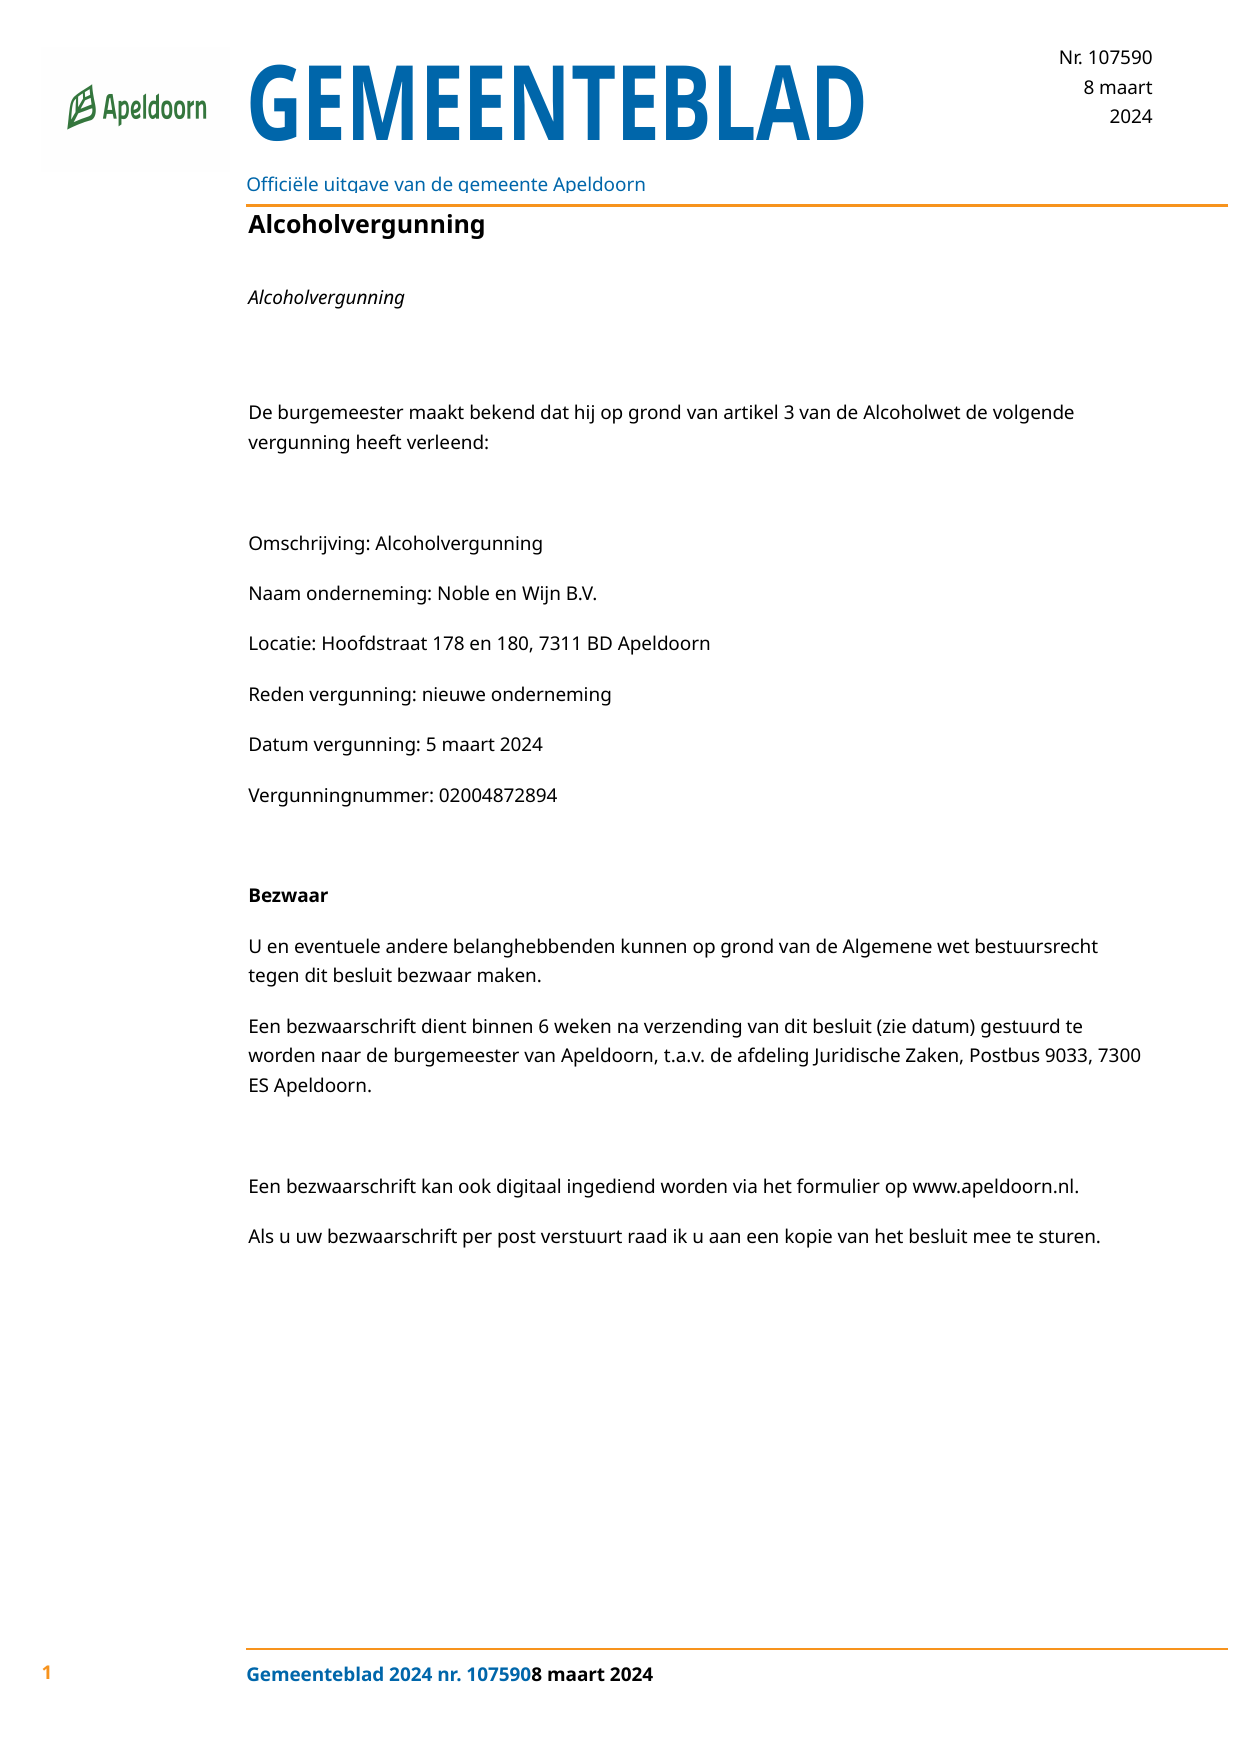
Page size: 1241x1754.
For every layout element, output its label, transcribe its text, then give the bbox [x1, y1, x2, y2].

text Locatie: Hoofdstraat 178 en 180, 7311 BD Apeldoorn [248, 631, 1152, 656]
text Een bezwaarschrift dient binnen 6 weken na verzending van dit besluit (zie datum) gestuurd te worden naar de burgemeester van Apeldoorn, t.a.v. de afdeling Juridische Zaken, Postbus 9033, 7300 ES Apeldoorn. [248, 1013, 1152, 1098]
text U en eventuele andere belanghebbenden kunnen op grond van de Algemene wet bestuursrecht tegen dit besluit bezwaar maken. [248, 933, 1152, 988]
picture [41, 47, 231, 172]
text Vergunningnummer: 02004872894 [248, 782, 1152, 807]
text Als u uw bezwaarschrift per post verstuurt raad ik u aan een kopie van het besluit mee te sturen. [248, 1223, 1152, 1249]
text De burgemeester maakt bekend dat hij op grond van artikel 3 van de Alcoholwet de volgende vergunning heeft verleend: [248, 399, 1152, 454]
text Naam onderneming: Noble en Wijn B.V. [248, 580, 1152, 606]
text Een bezwaarschrift kan ook digitaal ingediend worden via het formulier op www.apeldoorn.nl. [248, 1173, 1152, 1199]
text Datum vergunning: 5 maart 2024 [248, 731, 1152, 757]
text Bezwaar [248, 883, 1152, 908]
text Omschrijving: Alcoholvergunning [248, 530, 1152, 555]
text Alcoholvergunning [248, 207, 1152, 241]
text Alcoholvergunning [248, 284, 1152, 309]
text Reden vergunning: nieuwe onderneming [248, 681, 1152, 707]
